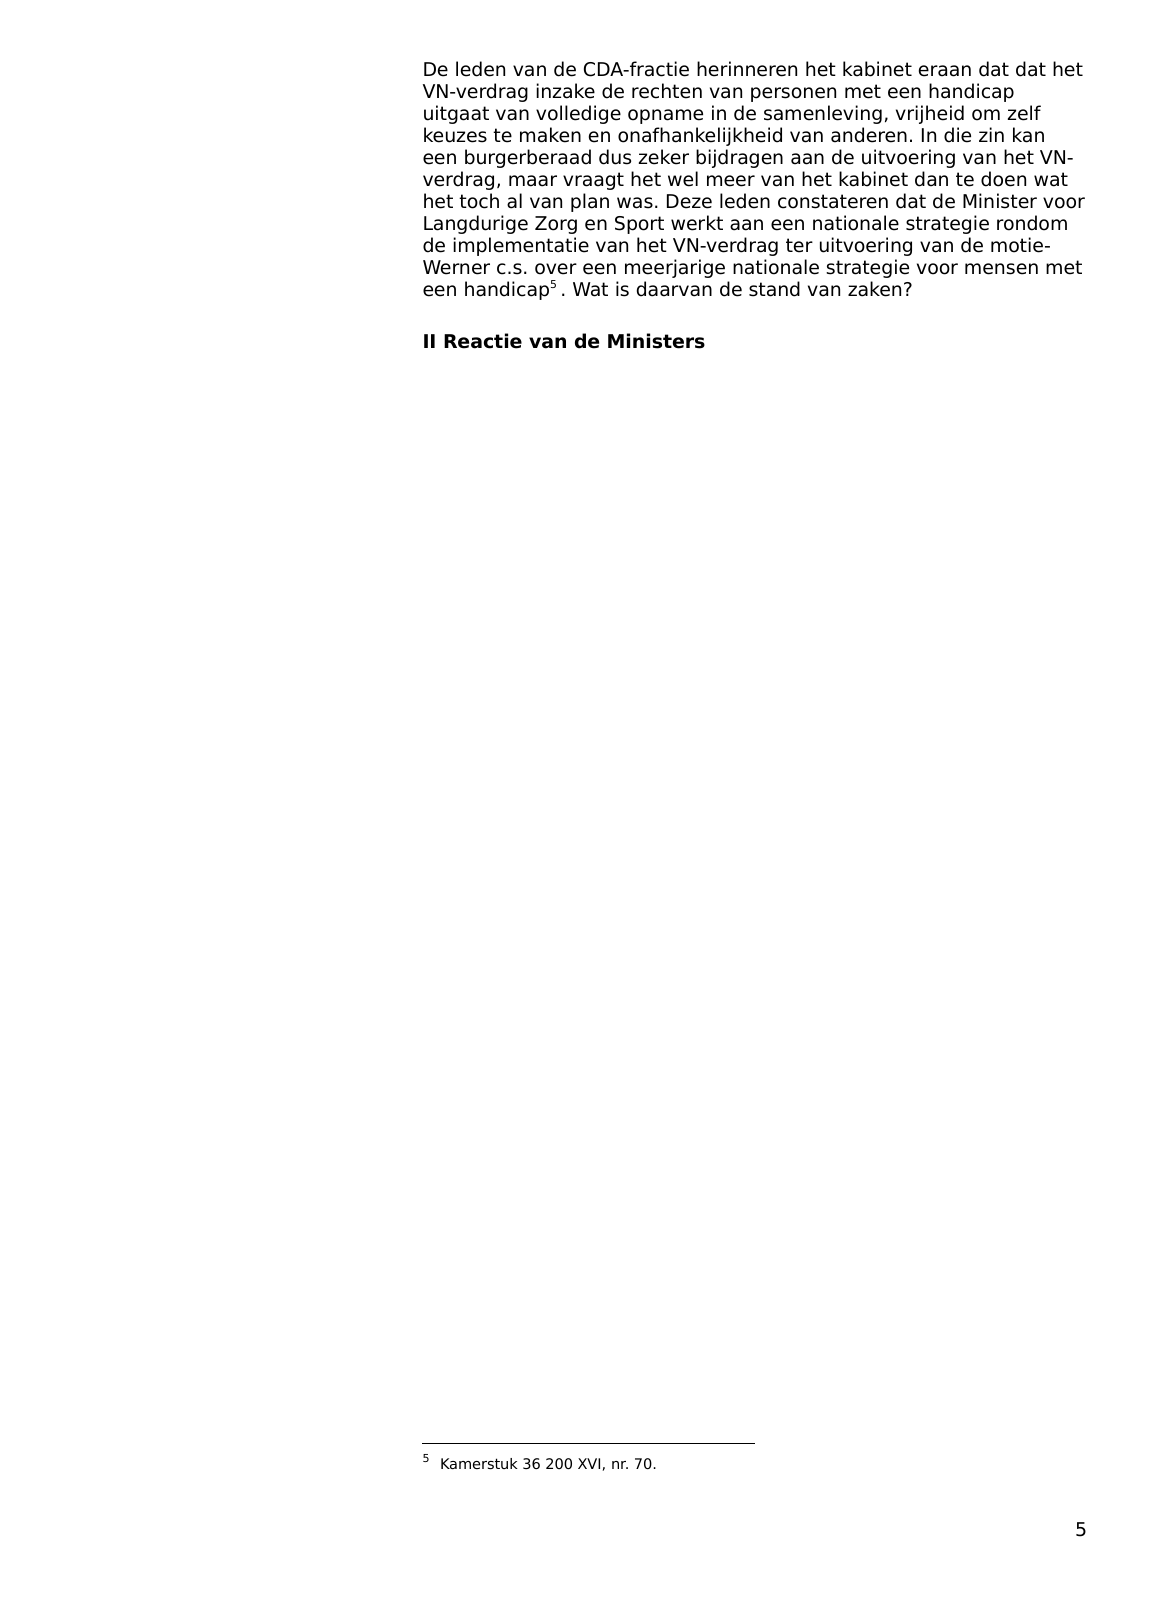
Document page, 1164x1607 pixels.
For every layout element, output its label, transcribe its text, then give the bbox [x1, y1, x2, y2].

subtitle II Reactie van de Ministers [422, 331, 1087, 353]
text Kamerstuk 36 200 XVI, nr. 70. [422, 1452, 1087, 1474]
text De leden van de CDA-fractie herinneren het kabinet eraan dat dat het VN-verdrag inzake de rechten van personen met een handicap uitgaat van volledige opname in de samenleving, vrijheid om zelf keuzes te maken en onafhankelijkheid van anderen. In die zin kan een burgerberaad dus zeker bijdragen aan de uitvoering van het VN-verdrag, maar vraagt het wel meer van het kabinet dan te doen wat het toch al van plan was. Deze leden constateren dat de Minister voor Langdurige Zorg en Sport werkt aan een nationale strategie rondom de implementatie van het VN-verdrag ter uitvoering van de motie-Werner c.s. over een meerjarige nationale strategie voor mensen met een handicap. Wat is daarvan de stand van zaken? [422, 59, 1087, 301]
